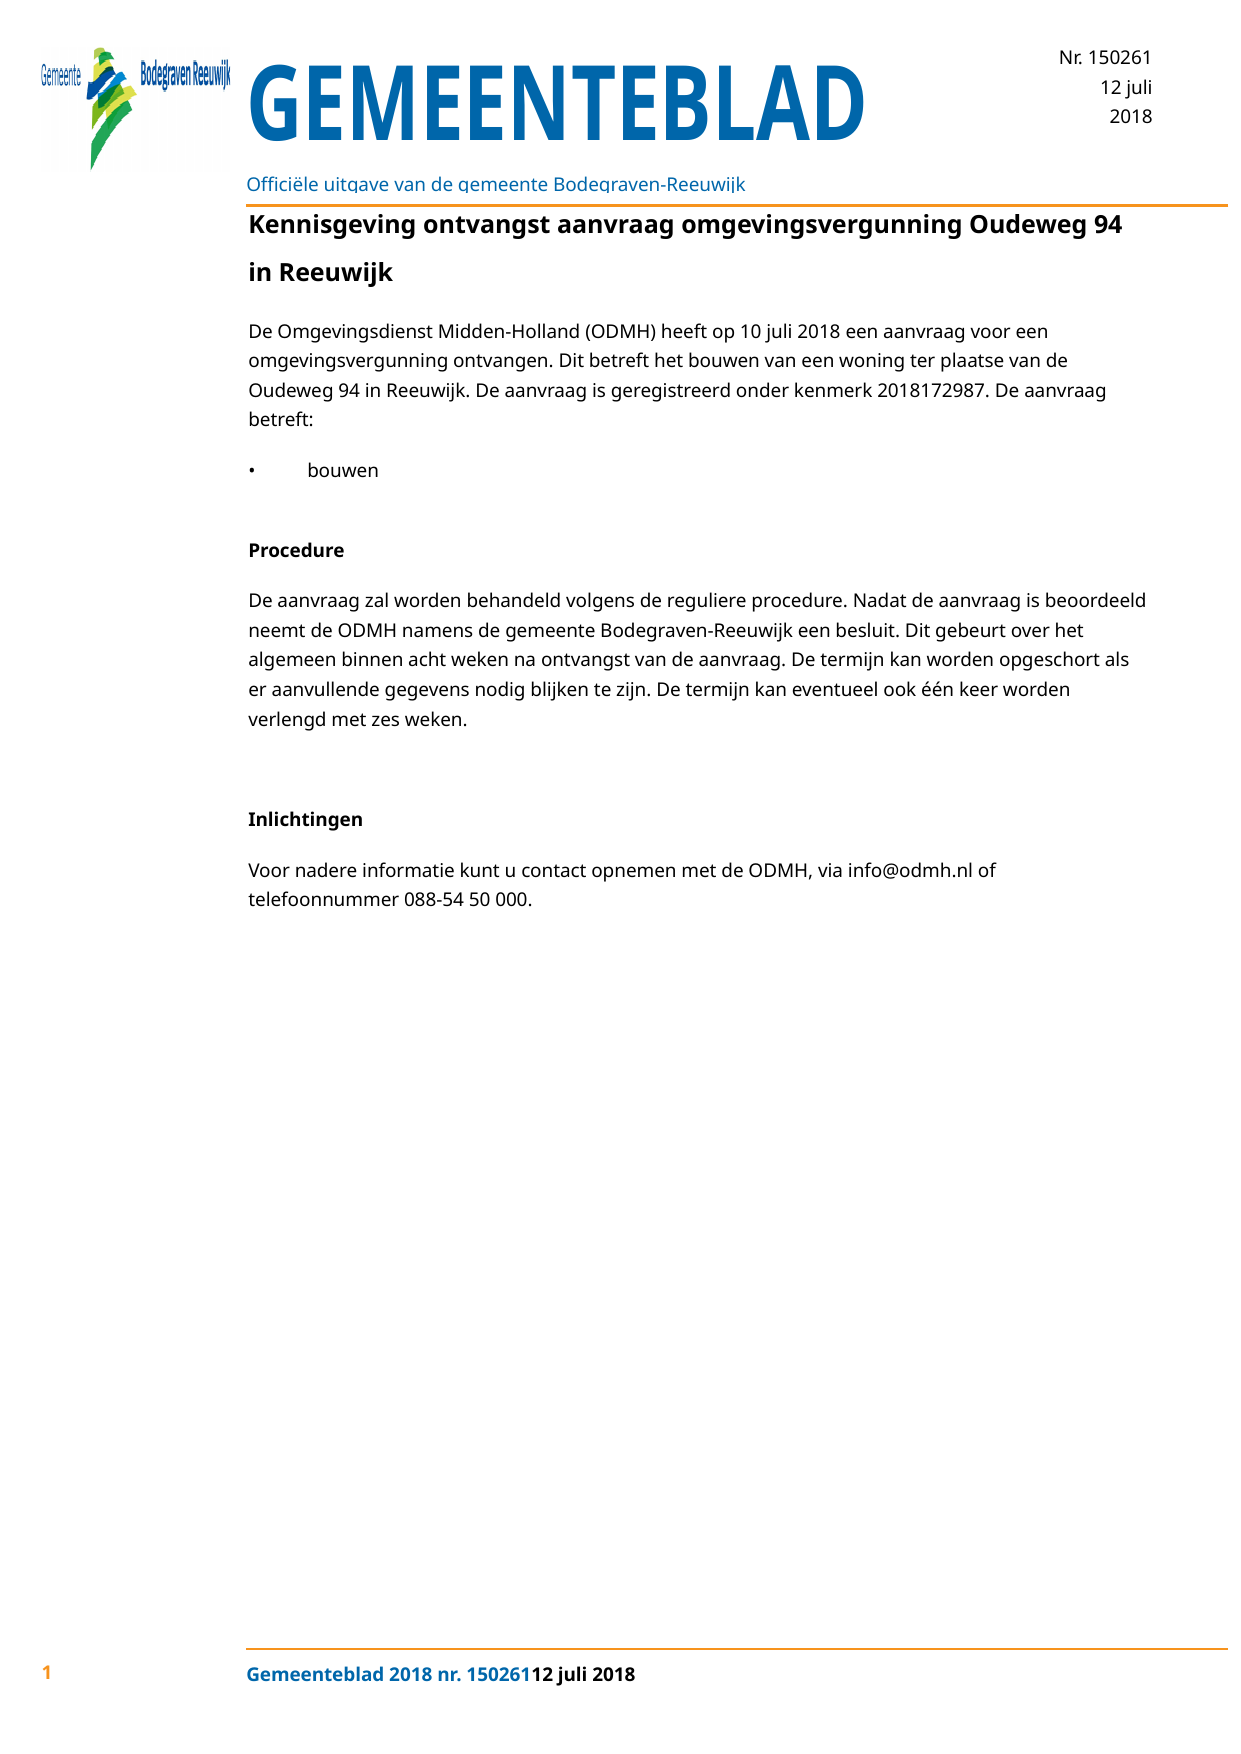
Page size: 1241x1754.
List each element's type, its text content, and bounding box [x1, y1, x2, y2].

text Voor nadere informatie kunt u contact opnemen met de ODMH, via info@odmh.nl of telefoonnummer 088-54 50 000. [248, 857, 1152, 912]
text Kennisgeving ontvangst aanvraag omgevingsvergunning Oudeweg 94 in Reeuwijk [248, 207, 1152, 288]
text De Omgevingsdienst Midden-Holland (ODMH) heeft op 10 juli 2018 een aanvraag voor een omgevingsvergunning ontvangen. Dit betreft het bouwen van een woning ter plaatse van de Oudeweg 94 in Reeuwijk. De aanvraag is geregistreerd onder kenmerk 2018172987. De aanvraag betreft: [248, 318, 1152, 432]
text Procedure [248, 537, 1152, 563]
text De aanvraag zal worden behandeld volgens de reguliere procedure. Nadat de aanvraag is beoordeeld neemt de ODMH namens de gemeente Bodegraven-Reeuwijk een besluit. Dit gebeurt over het algemeen binnen acht weken na ontvangst van de aanvraag. De termijn kan worden opgeschort als er aanvullende gegevens nodig blijken te zijn. De termijn kan eventueel ook één keer worden verlengd met zes weken. [248, 587, 1152, 732]
list bouwen [248, 457, 1152, 483]
picture [41, 47, 231, 172]
text Inlichtingen [248, 807, 1152, 832]
